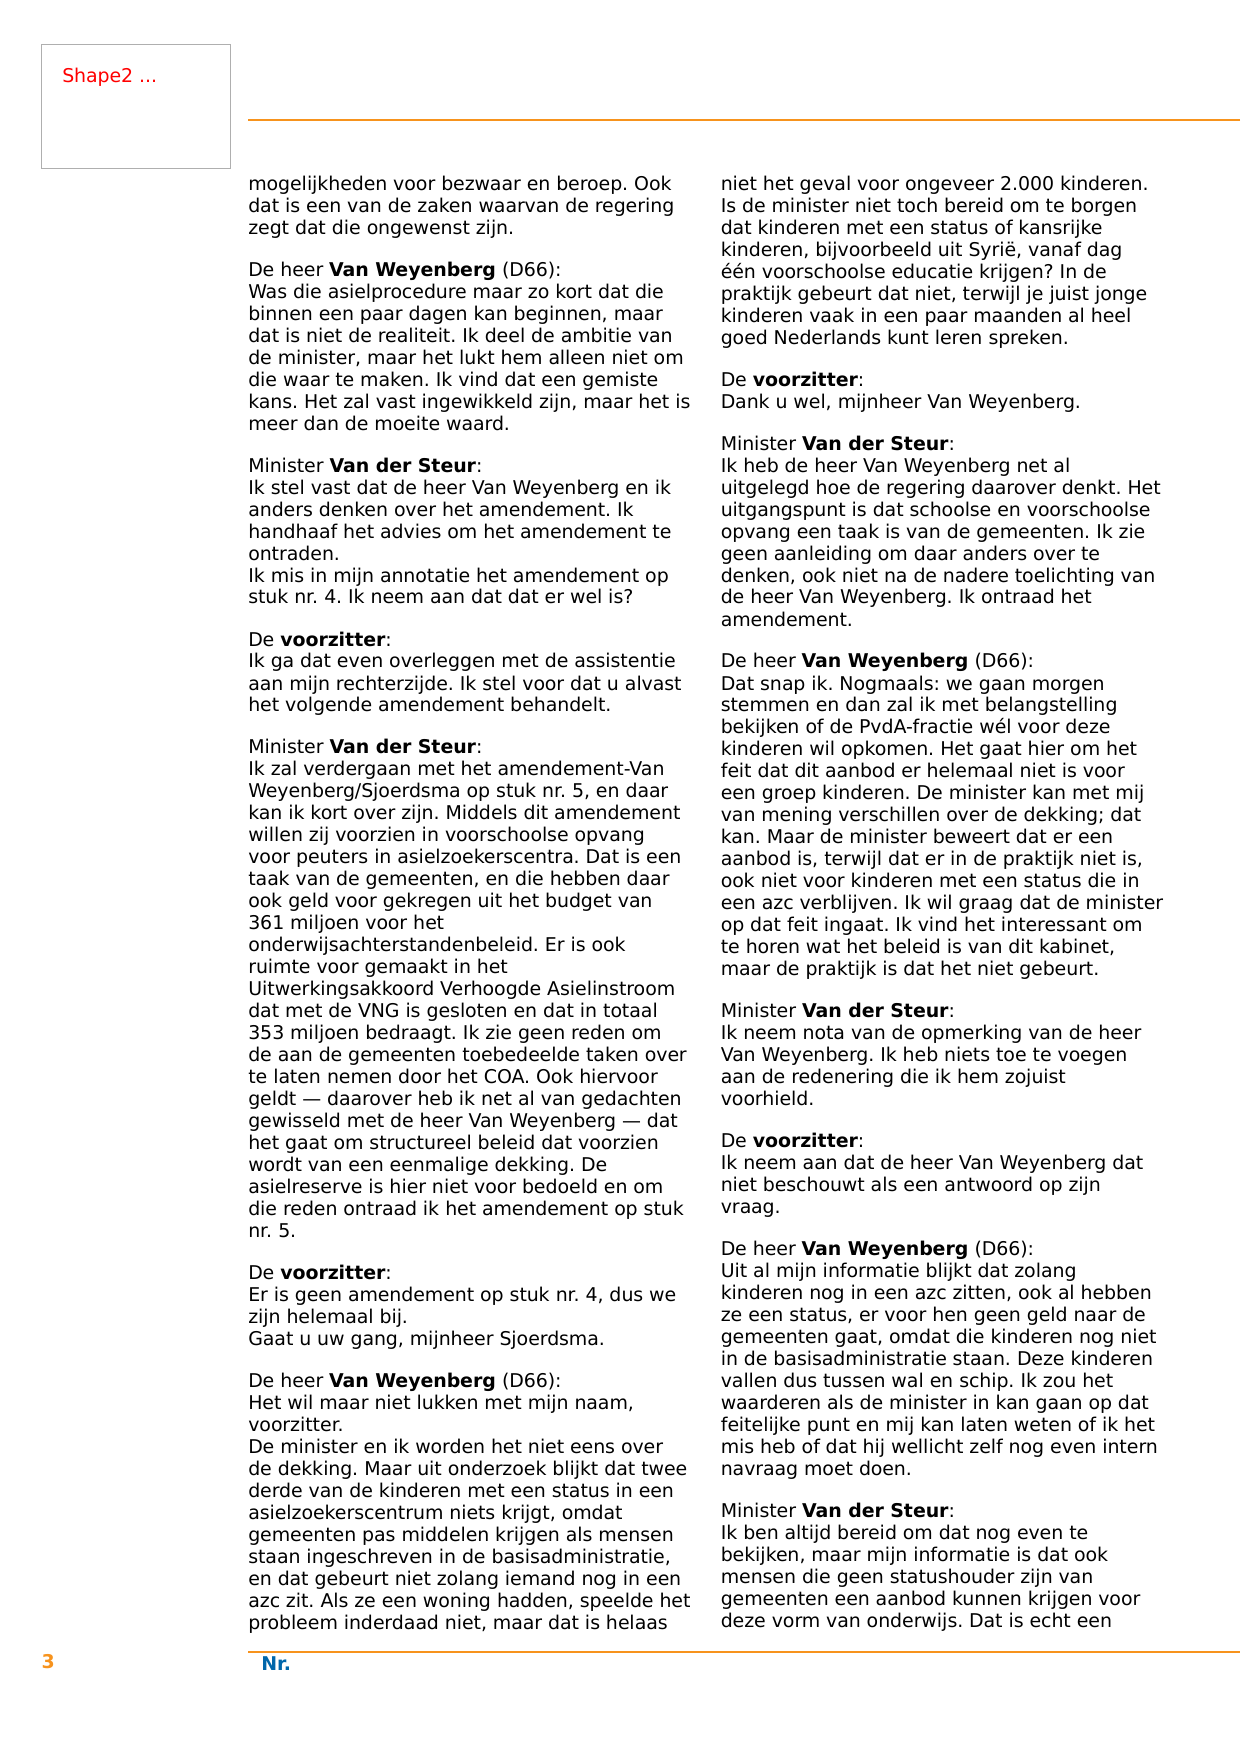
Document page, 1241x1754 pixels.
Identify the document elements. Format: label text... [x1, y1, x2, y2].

text Minister Van der Steur: [721, 1000, 1163, 1022]
text Gaat u uw gang, mijnheer Sjoerdsma. [248, 1328, 691, 1350]
text Minister Van der Steur: [721, 1500, 1163, 1522]
text De heer Van Weyenberg (D66): [248, 1370, 691, 1392]
text Ik mis in mijn annotatie het amendement op stuk nr. 4. Ik neem aan dat dat er wel is? [248, 564, 691, 608]
text Was die asielprocedure maar zo kort dat die binnen een paar dagen kan beginnen, maar dat is niet de realiteit. Ik deel de ambitie van de minister, maar het lukt hem alleen niet om die waar te maken. Ik vind dat een gemiste kans. Het zal vast ingewikkeld zijn, maar het is meer dan de moeite waard. [248, 281, 691, 434]
text Het wil maar niet lukken met mijn naam, voorzitter. [248, 1392, 691, 1436]
text Minister Van der Steur: [721, 433, 1163, 454]
text De heer Van Weyenberg (D66): [721, 650, 1163, 672]
text De minister en ik worden het niet eens over de dekking. Maar uit onderzoek blijkt dat twee derde van de kinderen met een status in een asielzoekerscentrum niets krijgt, omdat gemeenten pas middelen krijgen als mensen staan ingeschreven in de basisadministratie, en dat gebeurt niet zolang iemand nog in een azc zit. Als ze een woning hadden, speelde het probleem inderdaad niet, maar dat is helaas [248, 1436, 691, 1633]
text Ik ben altijd bereid om dat nog even te bekijken, maar mijn informatie is dat ook mensen die geen statushouder zijn van gemeenten een aanbod kunnen krijgen voor deze vorm van onderwijs. Dat is echt een [721, 1522, 1163, 1632]
text De voorzitter: [248, 628, 691, 650]
text Minister Van der Steur: [248, 736, 691, 758]
text De voorzitter: [721, 1130, 1163, 1152]
text Ik ga dat even overleggen met de assistentie aan mijn rechterzijde. Ik stel voor dat u alvast het volgende amendement behandelt. [248, 650, 691, 716]
text Ik neem aan dat de heer Van Weyenberg dat niet beschouwt als een antwoord op zijn vraag. [721, 1152, 1163, 1218]
text Dank u wel, mijnheer Van Weyenberg. [721, 391, 1163, 413]
text Ik neem nota van de opmerking van de heer Van Weyenberg. Ik heb niets toe te voegen aan de redenering die ik hem zojuist voorhield. [721, 1022, 1163, 1110]
text Er is geen amendement op stuk nr. 4, dus we zijn helemaal bij. [248, 1284, 691, 1328]
text mogelijkheden voor bezwaar en beroep. Ook dat is een van de zaken waarvan de regering zegt dat die ongewenst zijn. [248, 173, 691, 239]
text De voorzitter: [721, 369, 1163, 391]
text De heer Van Weyenberg (D66): [248, 259, 691, 281]
text Ik stel vast dat de heer Van Weyenberg en ik anders denken over het amendement. Ik handhaaf het advies om het amendement te ontraden. [248, 477, 691, 564]
text De heer Van Weyenberg (D66): [721, 1238, 1163, 1260]
text Dat snap ik. Nogmaals: we gaan morgen stemmen en dan zal ik met belangstelling bekijken of de PvdA-fractie wél voor deze kinderen wil opkomen. Het gaat hier om het feit dat dit aanbod er helemaal niet is voor een groep kinderen. De minister kan met mij van mening verschillen over de dekking; dat kan. Maar de minister beweert dat er een aanbod is, terwijl dat er in de praktijk niet is, ook niet voor kinderen met een status die in een azc verblijven. Ik wil graag dat de minister op dat feit ingaat. Ik vind het interessant om te horen wat het beleid is van dit kabinet, maar de praktijk is dat het niet gebeurt. [721, 672, 1163, 980]
text Ik heb de heer Van Weyenberg net al uitgelegd hoe de regering daarover denkt. Het uitgangspunt is dat schoolse en voorschoolse opvang een taak is van de gemeenten. Ik zie geen aanleiding om daar anders over te denken, ook niet na de nadere toelichting van de heer Van Weyenberg. Ik ontraad het amendement. [721, 454, 1163, 630]
text Minister Van der Steur: [248, 454, 691, 477]
text niet het geval voor ongeveer 2.000 kinderen. Is de minister niet toch bereid om te borgen dat kinderen met een status of kansrijke kinderen, bijvoorbeeld uit Syrië, vanaf dag één voorschoolse educatie krijgen? In de praktijk gebeurt dat niet, terwijl je juist jonge kinderen vaak in een paar maanden al heel goed Nederlands kunt leren spreken. [721, 173, 1163, 349]
text Ik zal verdergaan met het amendement-Van Weyenberg/Sjoerdsma op stuk nr. 5, en daar kan ik kort over zijn. Middels dit amendement willen zij voorzien in voorschoolse opvang voor peuters in asielzoekerscentra. Dat is een taak van de gemeenten, en die hebben daar ook geld voor gekregen uit het budget van 361 miljoen voor het onderwijsachterstandenbeleid. Er is ook ruimte voor gemaakt in het Uitwerkingsakkoord Verhoogde Asielinstroom dat met de VNG is gesloten en dat in totaal 353 miljoen bedraagt. Ik zie geen reden om de aan de gemeenten toebedeelde taken over te laten nemen door het COA. Ook hiervoor geldt — daarover heb ik net al van gedachten gewisseld met de heer Van Weyenberg — dat het gaat om structureel beleid dat voorzien wordt van een eenmalige dekking. De asielreserve is hier niet voor bedoeld en om die reden ontraad ik het amendement op stuk nr. 5. [248, 758, 691, 1242]
text Uit al mijn informatie blijkt dat zolang kinderen nog in een azc zitten, ook al hebben ze een status, er voor hen geen geld naar de gemeenten gaat, omdat die kinderen nog niet in de basisadministratie staan. Deze kinderen vallen dus tussen wal en schip. Ik zou het waarderen als de minister in kan gaan op dat feitelijke punt en mij kan laten weten of ik het mis heb of dat hij wellicht zelf nog even intern navraag moet doen. [721, 1260, 1163, 1480]
text De voorzitter: [248, 1262, 691, 1284]
